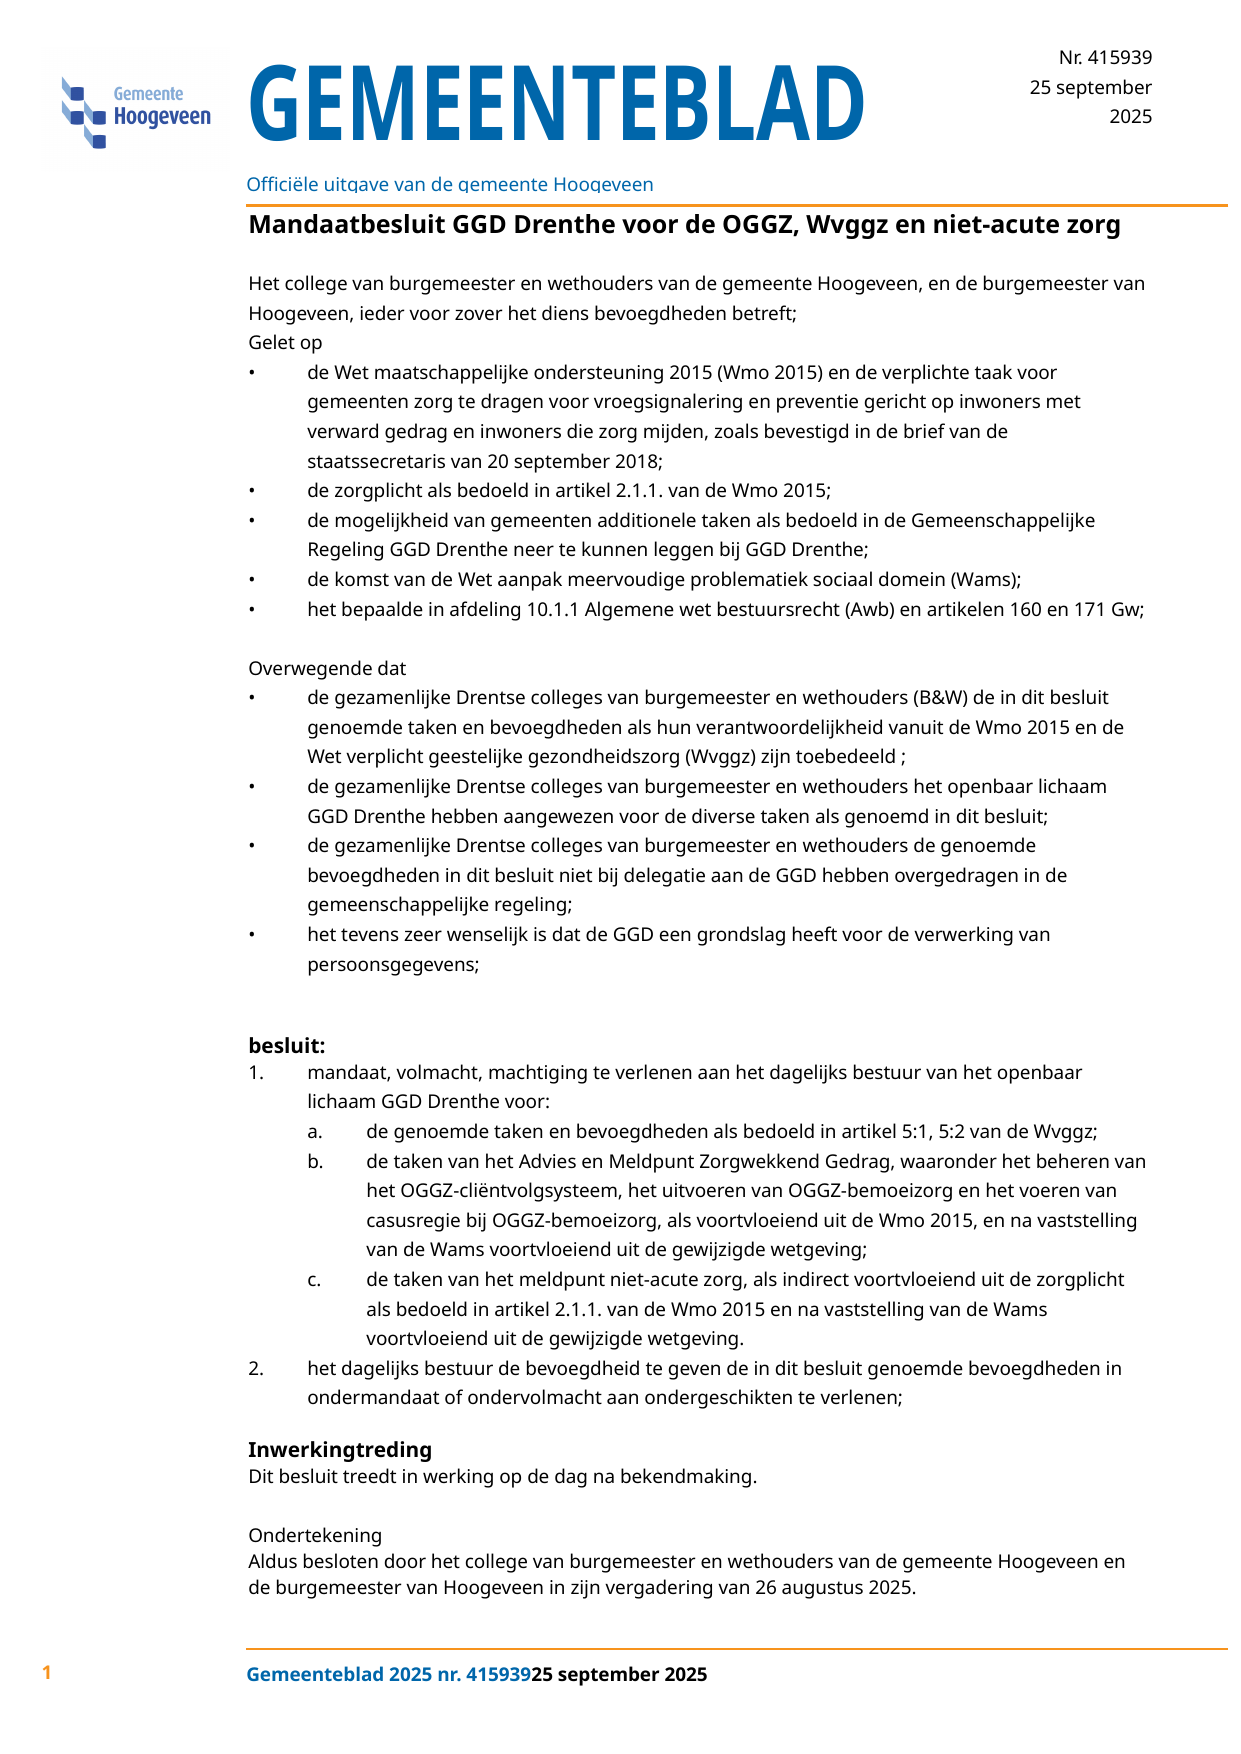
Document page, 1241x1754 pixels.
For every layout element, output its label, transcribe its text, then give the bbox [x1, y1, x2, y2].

list het dagelijks bestuur de bevoegdheid te geven de in dit besluit genoemde bevoegdheden in ondermandaat of ondervolmacht aan ondergeschikten te verlenen; [248, 1355, 1152, 1410]
text besluit: [248, 1031, 1152, 1059]
text Gelet op [248, 329, 1152, 355]
text Mandaatbesluit GGD Drenthe voor de OGGZ, Wvggz en niet-acute zorg [248, 207, 1152, 241]
list de komst van de Wet aanpak meervoudige problematiek sociaal domein (Wams); [248, 566, 1152, 592]
list de gezamenlijke Drentse colleges van burgemeester en wethouders het openbaar lichaam GGD Drenthe hebben aangewezen voor de diverse taken als genoemd in dit besluit; [248, 773, 1152, 828]
list de Wet maatschappelijke ondersteuning 2015 (Wmo 2015) en de verplichte taak voor gemeenten zorg te dragen voor vroegsignalering en preventie gericht op inwoners met verward gedrag en inwoners die zorg mijden, zoals bevestigd in de brief van de staatssecretaris van 20 september 2018; [248, 359, 1152, 473]
text Ondertekening [248, 1523, 1152, 1548]
list de taken van het Advies en Meldpunt Zorgwekkend Gedrag, waaronder het beheren van het OGGZ-cliëntvolgsysteem, het uitvoeren van OGGZ-bemoeizorg en het voeren van casusregie bij OGGZ-bemoeizorg, als voortvloeiend uit de Wmo 2015, en na vaststelling van de Wams voortvloeiend uit de gewijzigde wetgeving; [307, 1148, 1152, 1262]
list mandaat, volmacht, machtiging te verlenen aan het dagelijks bestuur van het openbaar lichaam GGD Drenthe voor: [248, 1059, 1152, 1114]
list de zorgplicht als bedoeld in artikel 2.1.1. van de Wmo 2015; [248, 477, 1152, 503]
text Dit besluit treedt in werking op de dag na bekendmaking. [248, 1463, 1152, 1489]
list de taken van het meldpunt niet-acute zorg, als indirect voortvloeiend uit de zorgplicht als bedoeld in artikel 2.1.1. van de Wmo 2015 en na vaststelling van de Wams voortvloeiend uit de gewijzigde wetgeving. [307, 1266, 1152, 1351]
text Het college van burgemeester en wethouders van de gemeente Hoogeveen, en de burgemeester van Hoogeveen, ieder voor zover het diens bevoegdheden betreft; [248, 270, 1152, 326]
list de genoemde taken en bevoegdheden als bedoeld in artikel 5:1, 5:2 van de Wvggz; [307, 1118, 1152, 1144]
text Inwerkingtreding [248, 1435, 1152, 1463]
list het tevens zeer wenselijk is dat de GGD een grondslag heeft voor de verwerking van persoonsgegevens; [248, 921, 1152, 976]
list de gezamenlijke Drentse colleges van burgemeester en wethouders (B&W) de in dit besluit genoemde taken en bevoegdheden als hun verantwoordelijkheid vanuit de Wmo 2015 en de Wet verplicht geestelijke gezondheidszorg (Wvggz) zijn toebedeeld ; [248, 684, 1152, 769]
text Aldus besloten door het college van burgemeester en wethouders van de gemeente Hoogeveen en de burgemeester van Hoogeveen in zijn vergadering van 26 augustus 2025. [248, 1548, 1152, 1600]
list het bepaalde in afdeling 10.1.1 Algemene wet bestuursrecht (Awb) en artikelen 160 en 171 Gw; [248, 596, 1152, 621]
list de mogelijkheid van gemeenten additionele taken als bedoeld in de Gemeenschappelijke Regeling GGD Drenthe neer te kunnen leggen bij GGD Drenthe; [248, 507, 1152, 562]
text Overwegende dat [248, 655, 1152, 681]
picture [41, 47, 231, 172]
list de gezamenlijke Drentse colleges van burgemeester en wethouders de genoemde bevoegdheden in dit besluit niet bij delegatie aan de GGD hebben overgedragen in de gemeenschappelijke regeling; [248, 832, 1152, 917]
